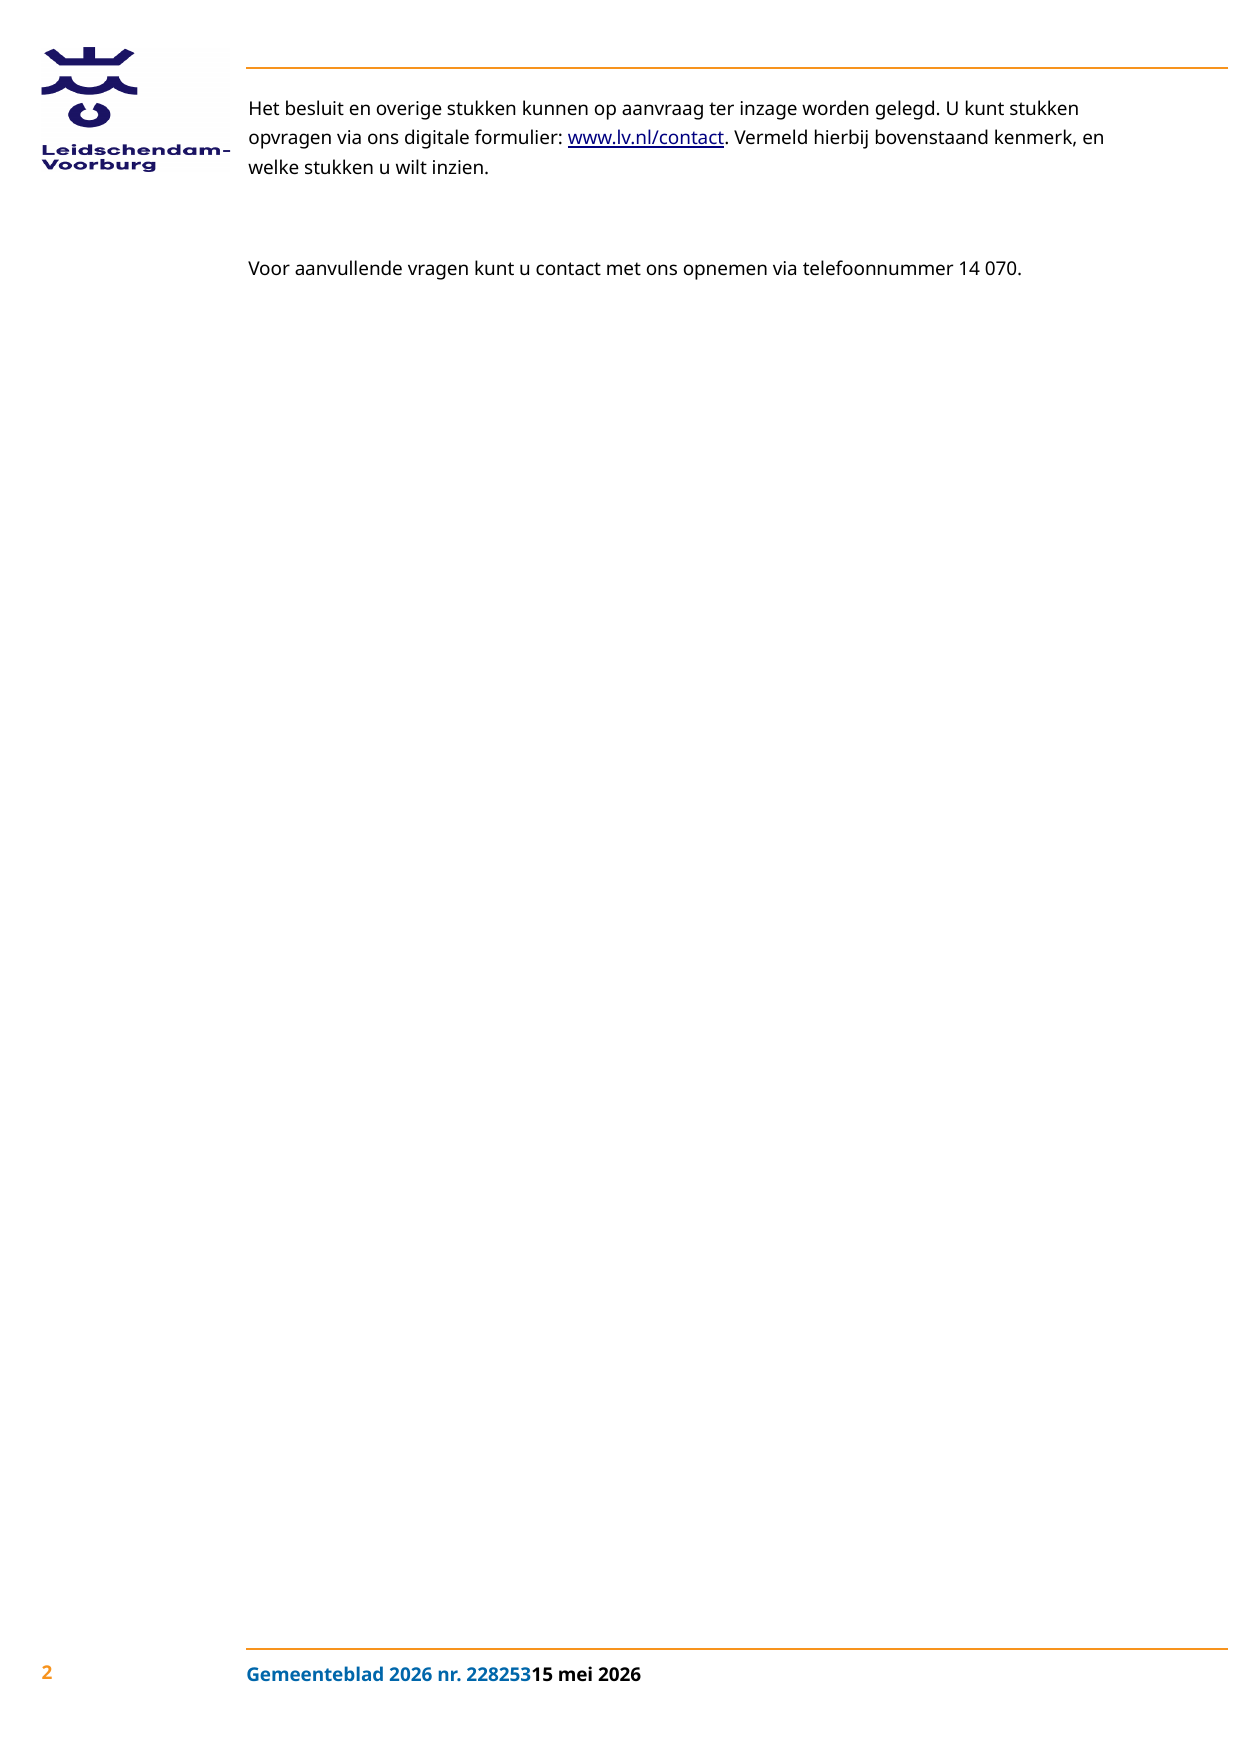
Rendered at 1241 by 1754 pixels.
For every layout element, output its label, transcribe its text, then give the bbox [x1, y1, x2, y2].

text Voor aanvullende vragen kunt u contact met ons opnemen via telefoonnummer 14 070. [248, 255, 1152, 281]
picture [41, 47, 231, 172]
text Het besluit en overige stukken kunnen op aanvraag ter inzage worden gelegd. U kunt stukken opvragen via ons digitale formulier: www.lv.nl/contact. Vermeld hierbij bovenstaand kenmerk, en welke stukken u wilt inzien. [248, 95, 1152, 180]
